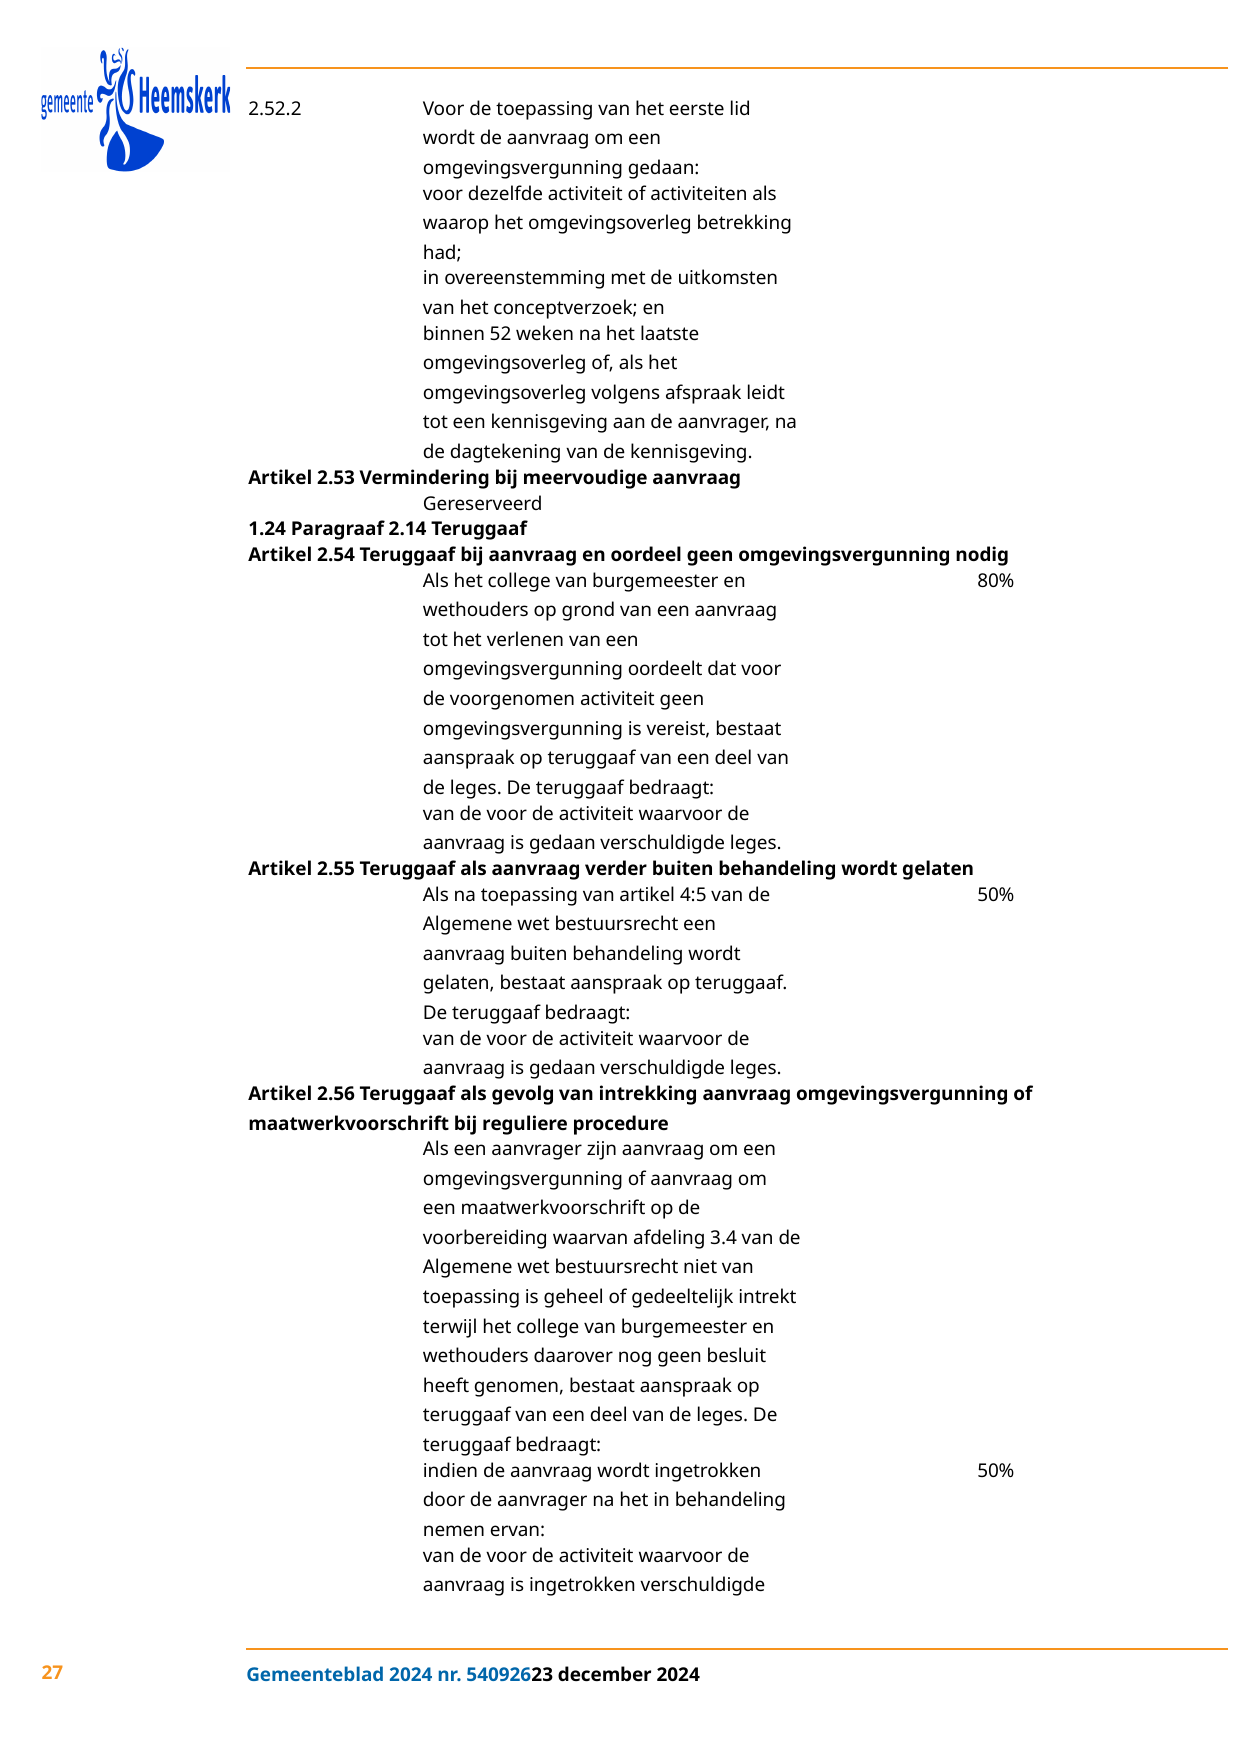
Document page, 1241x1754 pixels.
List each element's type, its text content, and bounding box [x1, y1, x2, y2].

table_cell [802, 265, 977, 320]
table_cell [977, 320, 1152, 464]
table_cell [977, 800, 1152, 855]
table_cell [802, 567, 977, 800]
table_cell [802, 320, 977, 464]
table_cell voor dezelfde activiteit of activiteiten als waarop het omgevingsoverleg betrekking had; [423, 180, 802, 264]
table_cell [802, 180, 977, 264]
table_cell [977, 490, 1152, 515]
table_cell [802, 1025, 977, 1080]
table_cell [802, 490, 977, 515]
table_cell Artikel 2.53 Vermindering bij meervoudige aanvraag [248, 464, 1152, 490]
table_cell 50% [977, 881, 1152, 1025]
table_cell Gereserveerd [423, 490, 802, 515]
table_cell [248, 1135, 423, 1457]
picture [41, 47, 231, 172]
table_cell [248, 490, 423, 515]
table_cell [977, 1542, 1152, 1597]
table_cell in overeenstemming met de uitkomsten van het conceptverzoek; en [423, 265, 802, 320]
table_cell [248, 1542, 423, 1597]
table_cell [248, 567, 423, 800]
table_cell 2.52.2 [248, 95, 423, 180]
table_cell Als het college van burgemeester en wethouders op grond van een aanvraag tot het verlenen van een omgevingsvergunning oordeelt dat voor de voorgenomen activiteit geen omgevingsvergunning is vereist, bestaat aanspraak op teruggaaf van een deel van de leges. De teruggaaf bedraagt: [423, 567, 802, 800]
table_cell [977, 180, 1152, 264]
table_cell 1.24 Paragraaf 2.14 Teruggaaf [248, 515, 1152, 541]
table_cell [802, 881, 977, 1025]
table_cell Artikel 2.55 Teruggaaf als aanvraag verder buiten behandeling wordt gelaten [248, 855, 1152, 881]
table_cell [977, 1135, 1152, 1457]
table_cell [248, 180, 423, 264]
table_cell [248, 1457, 423, 1542]
table_cell [977, 265, 1152, 320]
table_cell [802, 1542, 977, 1597]
table_cell [248, 265, 423, 320]
table_cell van de voor de activiteit waarvoor de aanvraag is gedaan verschuldigde leges. [423, 800, 802, 855]
table_cell Als een aanvrager zijn aanvraag om een omgevingsvergunning of aanvraag om een maatwerkvoorschrift op de voorbereiding waarvan afdeling 3.4 van de Algemene wet bestuursrecht niet van toepassing is geheel of gedeeltelijk intrekt terwijl het college van burgemeester en wethouders daarover nog geen besluit heeft genomen, bestaat aanspraak op teruggaaf van een deel van de leges. De teruggaaf bedraagt: [423, 1135, 802, 1457]
table_cell binnen 52 weken na het laatste omgevingsoverleg of, als het omgevingsoverleg volgens afspraak leidt tot een kennisgeving aan de aanvrager, na de dagtekening van de kennisgeving. [423, 320, 802, 464]
table_cell [977, 95, 1152, 180]
table_cell [977, 1025, 1152, 1080]
table_cell indien de aanvraag wordt ingetrokken door de aanvrager na het in behandeling nemen ervan: [423, 1457, 802, 1542]
table_cell 80% [977, 567, 1152, 800]
table_cell Als na toepassing van artikel 4:5 van de Algemene wet bestuursrecht een aanvraag buiten behandeling wordt gelaten, bestaat aanspraak op teruggaaf. De teruggaaf bedraagt: [423, 881, 802, 1025]
table_cell van de voor de activiteit waarvoor de aanvraag is gedaan verschuldigde leges. [423, 1025, 802, 1080]
table_cell van de voor de activiteit waarvoor de aanvraag is ingetrokken verschuldigde [423, 1542, 802, 1597]
table_cell [802, 1457, 977, 1542]
table_cell [248, 1025, 423, 1080]
table_cell 50% [977, 1457, 1152, 1542]
table_cell [248, 881, 423, 1025]
table_cell [802, 95, 977, 180]
table_cell [802, 1135, 977, 1457]
table_cell [248, 800, 423, 855]
table_cell Artikel 2.54 Teruggaaf bij aanvraag en oordeel geen omgevingsvergunning nodig [248, 541, 1152, 567]
table_cell Artikel 2.56 Teruggaaf als gevolg van intrekking aanvraag omgevingsvergunning of maatwerkvoorschrift bij reguliere procedure [248, 1080, 1152, 1135]
table_cell [802, 800, 977, 855]
table_cell [248, 320, 423, 464]
table_cell Voor de toepassing van het eerste lid wordt de aanvraag om een omgevingsvergunning gedaan: [423, 95, 802, 180]
